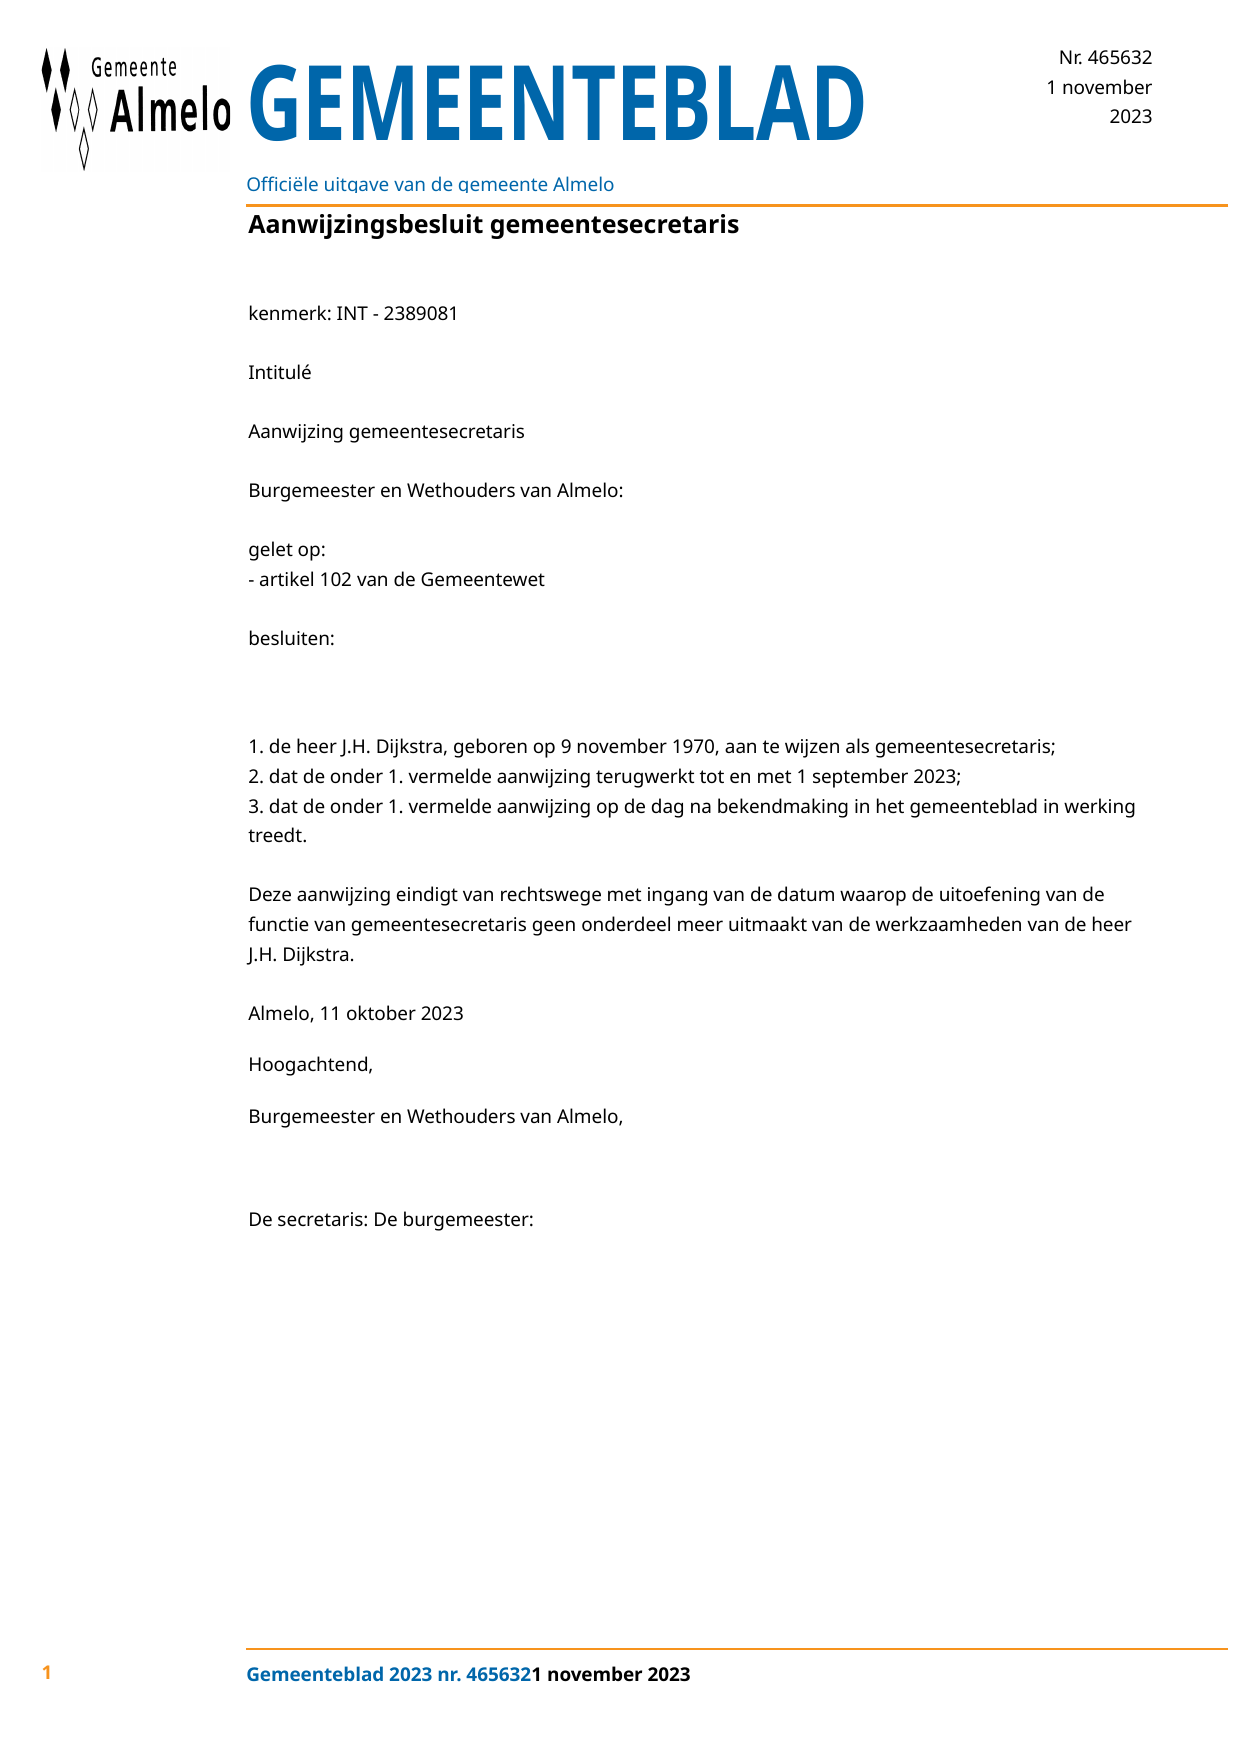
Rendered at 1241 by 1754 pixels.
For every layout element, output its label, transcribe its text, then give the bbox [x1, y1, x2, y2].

text Aanwijzing gemeentesecretaris [248, 418, 1152, 444]
text kenmerk: INT - 2389081 [248, 300, 1152, 326]
text gelet op: [248, 537, 1152, 562]
text Almelo, 11 oktober 2023 [248, 1000, 1152, 1026]
text 2. dat de onder 1. vermelde aanwijzing terugwerkt tot en met 1 september 2023; [248, 763, 1152, 789]
text Burgemeester en Wethouders van Almelo: [248, 477, 1152, 503]
text Deze aanwijzing eindigt van rechtswege met ingang van de datum waarop de uitoefening van de functie van gemeentesecretaris geen onderdeel meer uitmaakt van de werkzaamheden van de heer J.H. Dijkstra. [248, 882, 1152, 967]
text 3. dat de onder 1. vermelde aanwijzing op de dag na bekendmaking in het gemeenteblad in werking treedt. [248, 793, 1152, 848]
text besluiten: [248, 625, 1152, 651]
text Aanwijzingsbesluit gemeentesecretaris [248, 207, 1152, 241]
text Intitulé [248, 359, 1152, 385]
text De secretaris: De burgemeester: [248, 1206, 1152, 1232]
text 1. de heer J.H. Dijkstra, geboren op 9 november 1970, aan te wijzen als gemeentesecretaris; [248, 734, 1152, 759]
picture [41, 47, 231, 172]
text - artikel 102 van de Gemeentewet [248, 566, 1152, 592]
text Hoogachtend, [248, 1051, 1152, 1077]
text Burgemeester en Wethouders van Almelo, [248, 1103, 1152, 1129]
